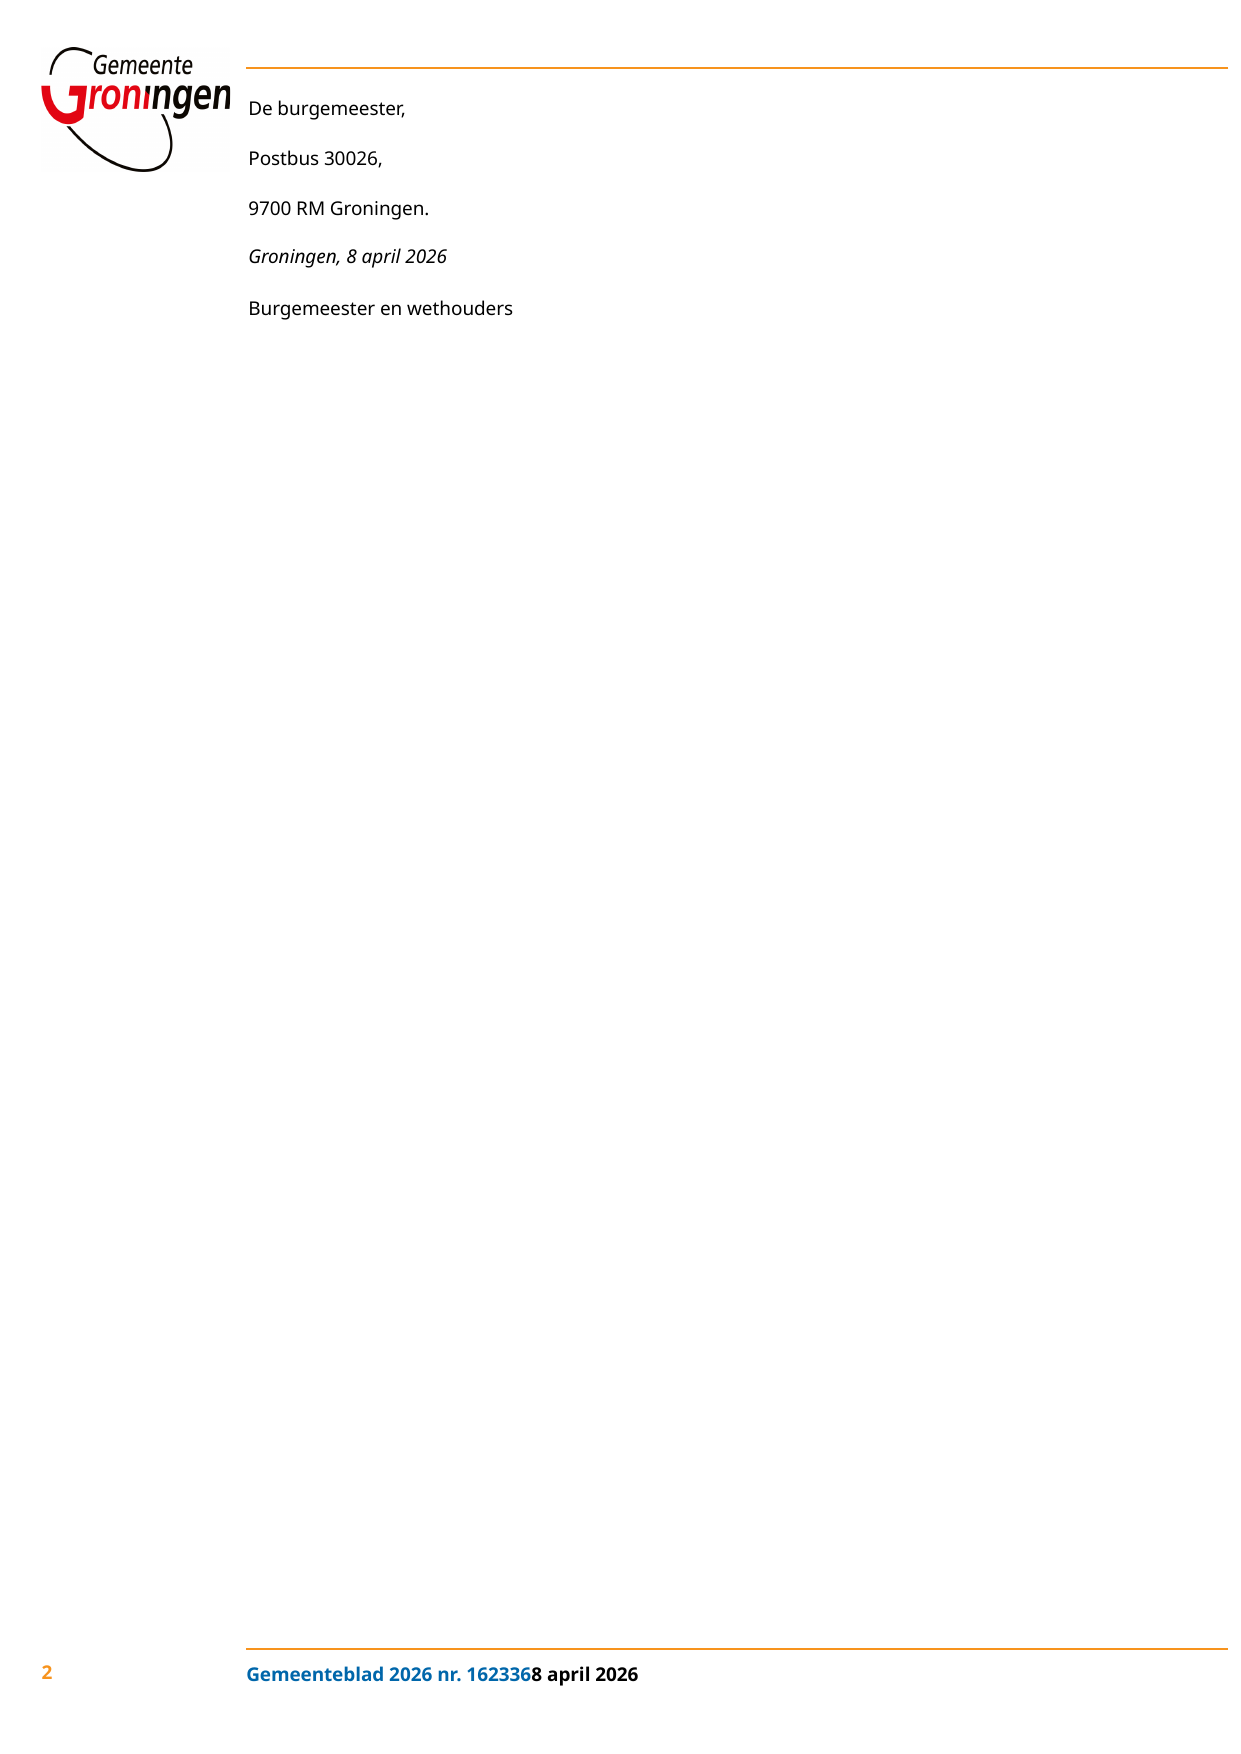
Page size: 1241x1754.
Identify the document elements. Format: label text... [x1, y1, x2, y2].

picture [41, 47, 231, 172]
text Burgemeester en wethouders [248, 295, 1152, 321]
text Postbus 30026, [248, 145, 1152, 171]
text De burgemeester, [248, 95, 1152, 121]
text Groningen, 8 april 2026 [248, 243, 1152, 269]
text 9700 RM Groningen. [248, 196, 1152, 221]
